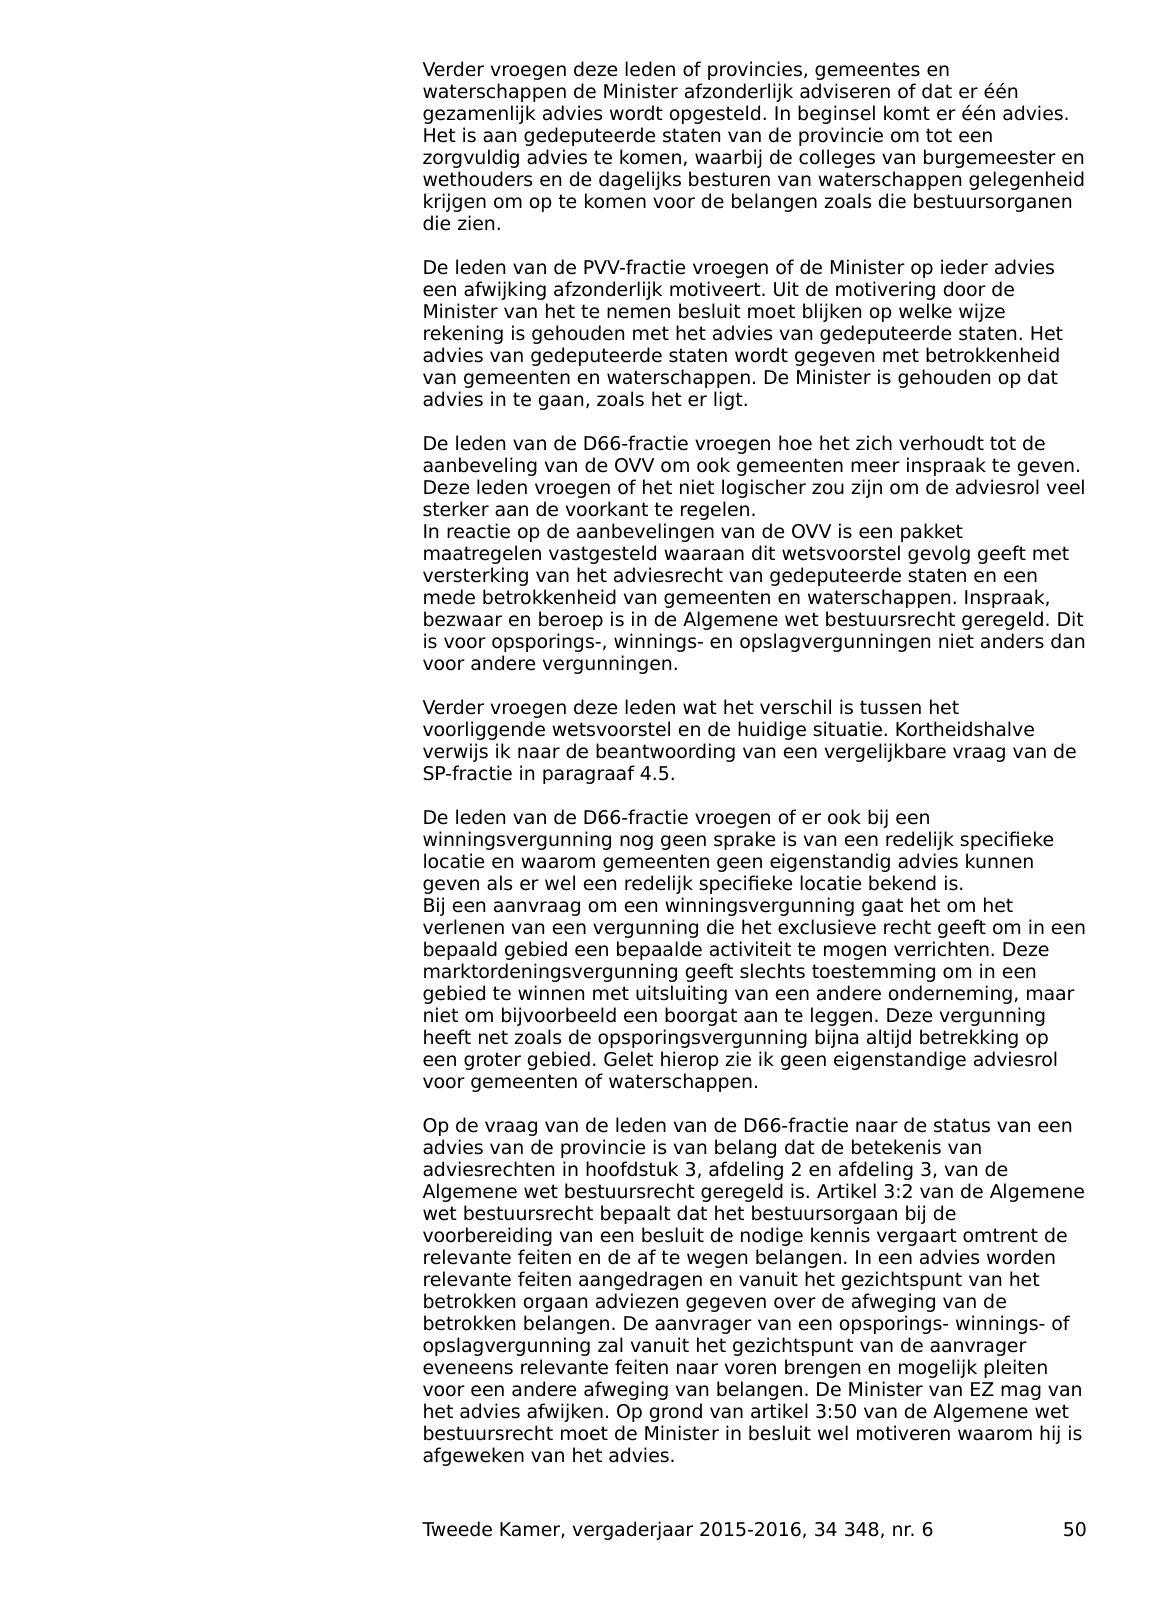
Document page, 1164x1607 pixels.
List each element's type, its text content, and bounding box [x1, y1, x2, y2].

text De leden van de D66-fractie vroegen hoe het zich verhoudt tot de aanbeveling van de OVV om ook gemeenten meer inspraak te geven. Deze leden vroegen of het niet logischer zou zijn om de adviesrol veel sterker aan de voorkant te regelen. [422, 433, 1087, 521]
text Bij een aanvraag om een winningsvergunning gaat het om het verlenen van een vergunning die het exclusieve recht geeft om in een bepaald gebied een bepaalde activiteit te mogen verrichten. Deze marktordeningsvergunning geeft slechts toestemming om in een gebied te winnen met uitsluiting van een andere onderneming, maar niet om bijvoorbeeld een boorgat aan te leggen. Deze vergunning heeft net zoals de opsporingsvergunning bijna altijd betrekking op een groter gebied. Gelet hierop zie ik geen eigenstandige adviesrol voor gemeenten of waterschappen. [422, 895, 1087, 1093]
text Verder vroegen deze leden of provincies, gemeentes en waterschappen de Minister afzonderlijk adviseren of dat er één gezamenlijk advies wordt opgesteld. In beginsel komt er één advies. Het is aan gedeputeerde staten van de provincie om tot een zorgvuldig advies te komen, waarbij de colleges van burgemeester en wethouders en de dagelijks besturen van waterschappen gelegenheid krijgen om op te komen voor de belangen zoals die bestuursorganen die zien. [422, 59, 1087, 235]
text De leden van de PVV-fractie vroegen of de Minister op ieder advies een afwijking afzonderlijk motiveert. Uit de motivering door de Minister van het te nemen besluit moet blijken op welke wijze rekening is gehouden met het advies van gedeputeerde staten. Het advies van gedeputeerde staten wordt gegeven met betrokkenheid van gemeenten en waterschappen. De Minister is gehouden op dat advies in te gaan, zoals het er ligt. [422, 257, 1087, 411]
text Verder vroegen deze leden wat het verschil is tussen het voorliggende wetsvoorstel en de huidige situatie. Kortheidshalve verwijs ik naar de beantwoording van een vergelijkbare vraag van de SP-fractie in paragraaf 4.5. [422, 697, 1087, 785]
text In reactie op de aanbevelingen van de OVV is een pakket maatregelen vastgesteld waaraan dit wetsvoorstel gevolg geeft met versterking van het adviesrecht van gedeputeerde staten en een mede betrokkenheid van gemeenten en waterschappen. Inspraak, bezwaar en beroep is in de Algemene wet bestuursrecht geregeld. Dit is voor opsporings-, winnings- en opslagvergunningen niet anders dan voor andere vergunningen. [422, 521, 1087, 675]
text De leden van de D66-fractie vroegen of er ook bij een winningsvergunning nog geen sprake is van een redelijk specifieke locatie en waarom gemeenten geen eigenstandig advies kunnen geven als er wel een redelijk specifieke locatie bekend is. [422, 807, 1087, 895]
text Op de vraag van de leden van de D66-fractie naar de status van een advies van de provincie is van belang dat de betekenis van adviesrechten in hoofdstuk 3, afdeling 2 en afdeling 3, van de Algemene wet bestuursrecht geregeld is. Artikel 3:2 van de Algemene wet bestuursrecht bepaalt dat het bestuursorgaan bij de voorbereiding van een besluit de nodige kennis vergaart omtrent de relevante feiten en de af te wegen belangen. In een advies worden relevante feiten aangedragen en vanuit het gezichtspunt van het betrokken orgaan adviezen gegeven over de afweging van de betrokken belangen. De aanvrager van een opsporings- winnings- of opslagvergunning zal vanuit het gezichtspunt van de aanvrager eveneens relevante feiten naar voren brengen en mogelijk pleiten voor een andere afweging van belangen. De Minister van EZ mag van het advies afwijken. Op grond van artikel 3:50 van de Algemene wet bestuursrecht moet de Minister in besluit wel motiveren waarom hij is afgeweken van het advies. [422, 1115, 1087, 1467]
